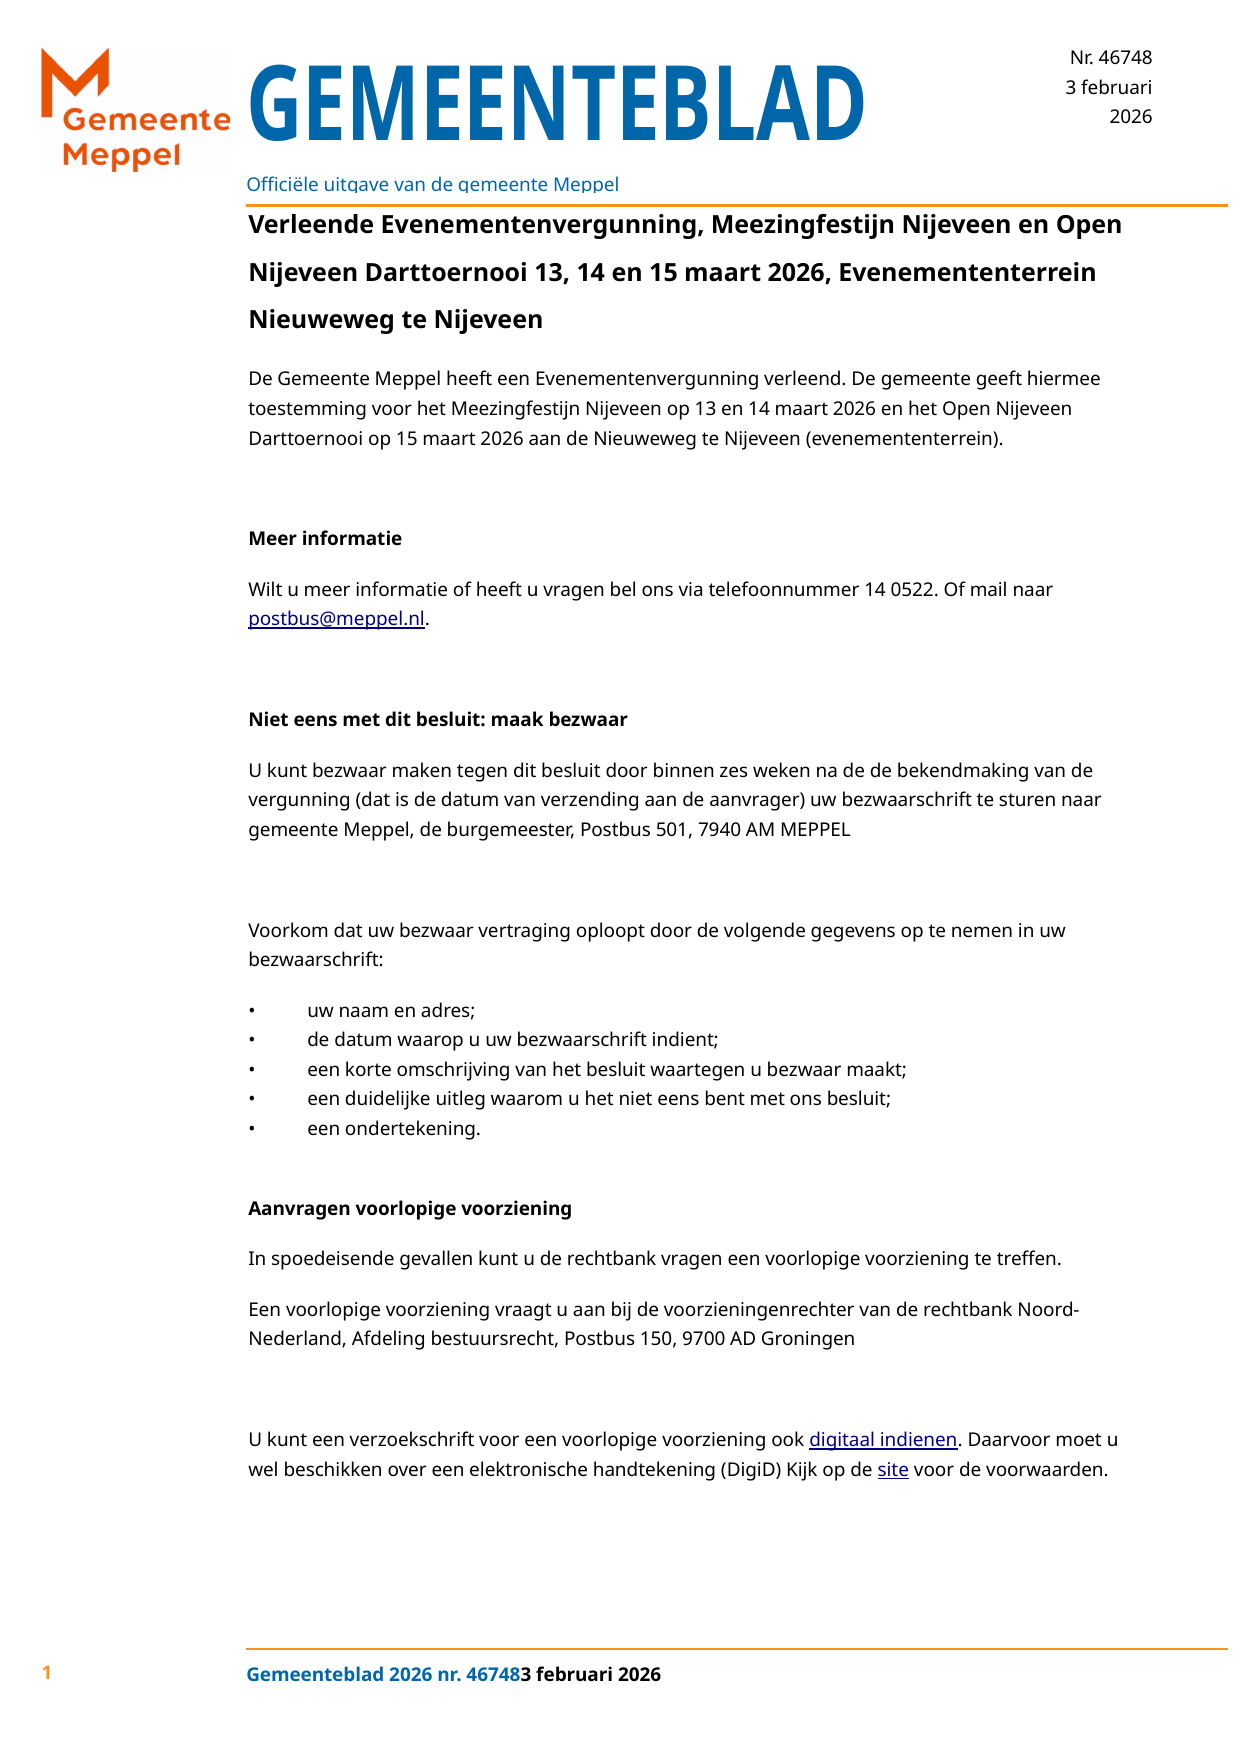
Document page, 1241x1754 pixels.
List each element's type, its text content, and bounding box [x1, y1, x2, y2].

list een ondertekening. [248, 1115, 1152, 1141]
text Voorkom dat uw bezwaar vertraging oploopt door de volgende gegevens op te nemen in uw bezwaarschrift: [248, 917, 1152, 972]
text Aanvragen voorlopige voorziening [248, 1195, 1152, 1221]
text Wilt u meer informatie of heeft u vragen bel ons via telefoonnummer 14 0522. Of mail naar postbus@meppel.nl. [248, 576, 1152, 631]
text Verleende Evenementenvergunning, Meezingfestijn Nijeveen en Open Nijeveen Darttoernooi 13, 14 en 15 maart 2026, Evenemententerrein Nieuweweg te Nijeveen [248, 207, 1152, 336]
text U kunt bezwaar maken tegen dit besluit door binnen zes weken na de de bekendmaking van de vergunning (dat is de datum van verzending aan de aanvrager) uw bezwaarschrift te sturen naar gemeente Meppel, de burgemeester, Postbus 501, 7940 AM MEPPEL [248, 757, 1152, 842]
list een korte omschrijving van het besluit waartegen u bezwaar maakt; [248, 1056, 1152, 1082]
list de datum waarop u uw bezwaarschrift indient; [248, 1026, 1152, 1052]
text U kunt een verzoekschrift voor een voorlopige voorziening ook digitaal indienen. Daarvoor moet u wel beschikken over een elektronische handtekening (DigiD) Kijk op de site voor de voorwaarden. [248, 1426, 1152, 1482]
text Meer informatie [248, 526, 1152, 551]
text Niet eens met dit besluit: maak bezwaar [248, 706, 1152, 732]
text Een voorlopige voorziening vraagt u aan bij de voorzieningenrechter van de rechtbank Noord-Nederland, Afdeling bestuursrecht, Postbus 150, 9700 AD Groningen [248, 1296, 1152, 1351]
text In spoedeisende gevallen kunt u de rechtbank vragen een voorlopige voorziening te treffen. [248, 1246, 1152, 1271]
list uw naam en adres; [248, 997, 1152, 1022]
text De Gemeente Meppel heeft een Evenementenvergunning verleend. De gemeente geeft hiermee toestemming voor het Meezingfestijn Nijeveen op 13 en 14 maart 2026 en het Open Nijeveen Darttoernooi op 15 maart 2026 aan de Nieuweweg te Nijeveen (evenemententerrein). [248, 366, 1152, 450]
picture [41, 47, 231, 172]
list een duidelijke uitleg waarom u het niet eens bent met ons besluit; [248, 1086, 1152, 1111]
